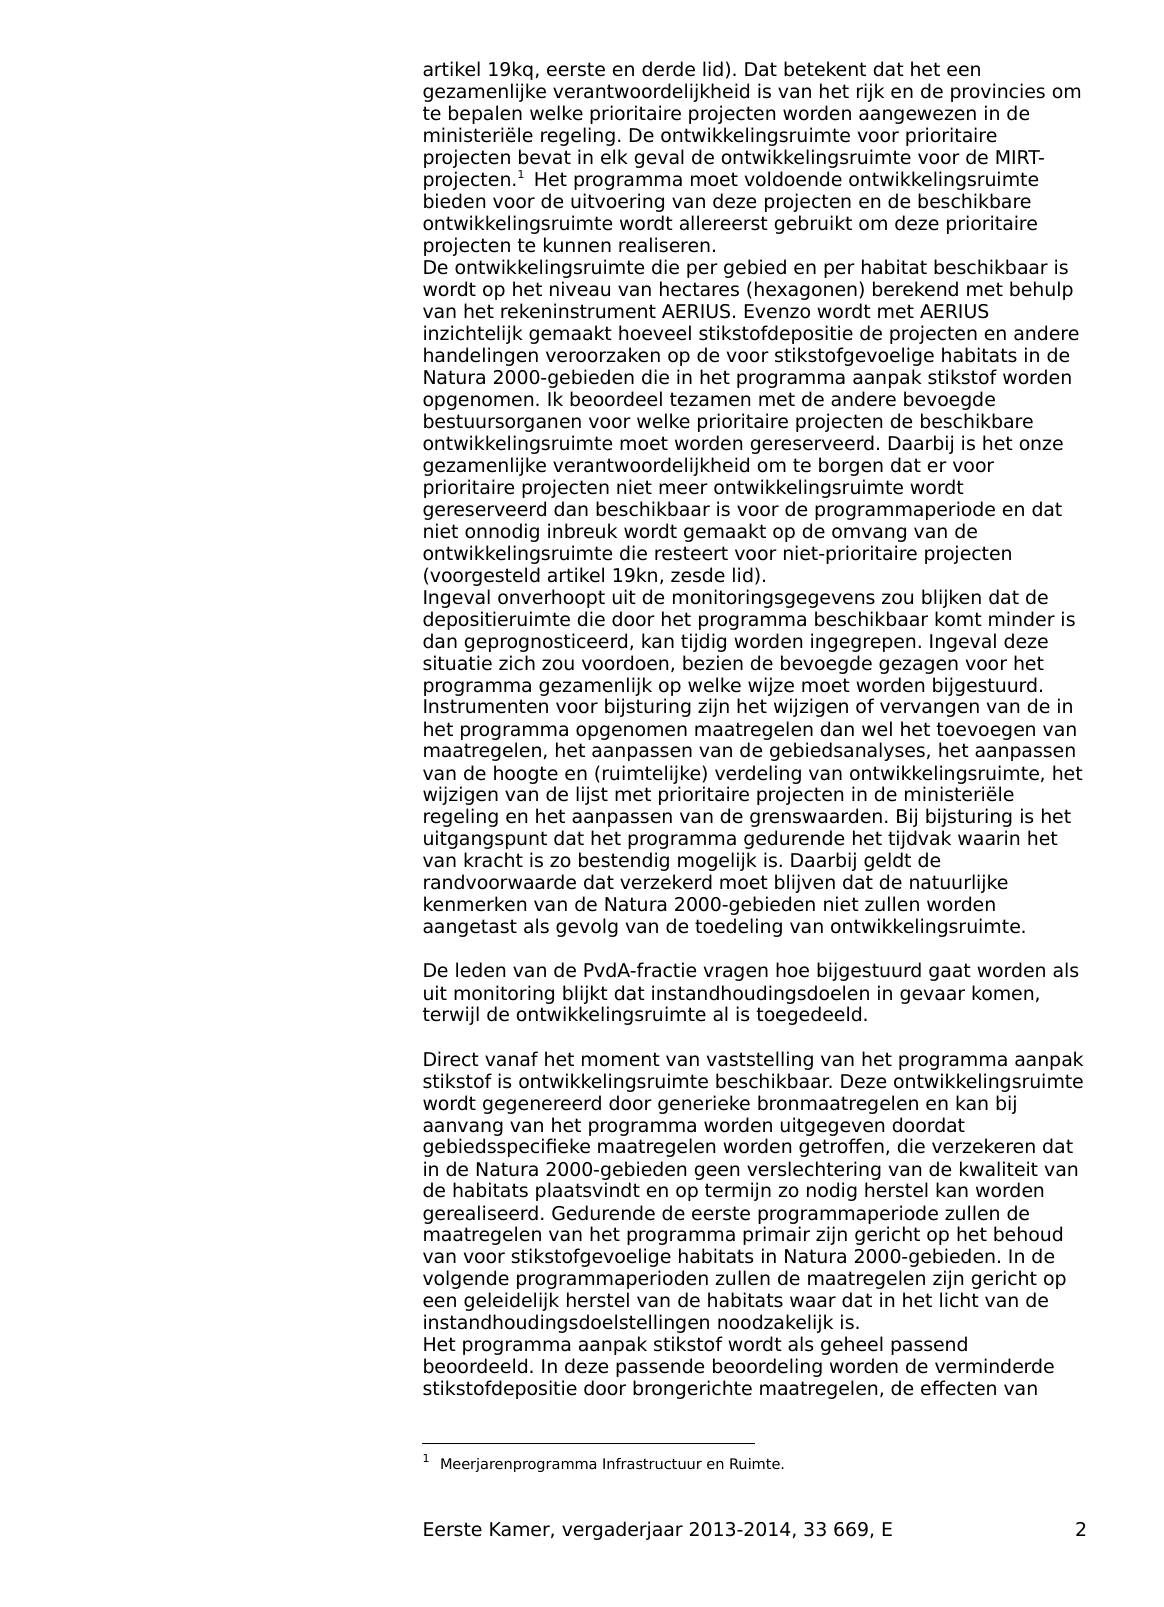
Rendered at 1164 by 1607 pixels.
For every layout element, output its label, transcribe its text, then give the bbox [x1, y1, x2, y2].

text Meerjarenprogramma Infrastructuur en Ruimte. [422, 1452, 1087, 1474]
text Het programma aanpak stikstof wordt als geheel passend beoordeeld. In deze passende beoordeling worden de verminderde stikstofdepositie door brongerichte maatregelen, de effecten van [422, 1334, 1087, 1400]
text artikel 19kq, eerste en derde lid). Dat betekent dat het een gezamenlijke verantwoordelijkheid is van het rijk en de provincies om te bepalen welke prioritaire projecten worden aangewezen in de ministeriële regeling. De ontwikkelingsruimte voor prioritaire projecten bevat in elk geval de ontwikkelingsruimte voor de MIRT-projecten. Het programma moet voldoende ontwikkelingsruimte bieden voor de uitvoering van deze projecten en de beschikbare ontwikkelingsruimte wordt allereerst gebruikt om deze prioritaire projecten te kunnen realiseren. [422, 59, 1087, 257]
text Ingeval onverhoopt uit de monitoringsgegevens zou blijken dat de depositieruimte die door het programma beschikbaar komt minder is dan geprognosticeerd, kan tijdig worden ingegrepen. Ingeval deze situatie zich zou voordoen, bezien de bevoegde gezagen voor het programma gezamenlijk op welke wijze moet worden bijgestuurd. Instrumenten voor bijsturing zijn het wijzigen of vervangen van de in het programma opgenomen maatregelen dan wel het toevoegen van maatregelen, het aanpassen van de gebiedsanalyses, het aanpassen van de hoogte en (ruimtelijke) verdeling van ontwikkelingsruimte, het wijzigen van de lijst met prioritaire projecten in de ministeriële regeling en het aanpassen van de grenswaarden. Bij bijsturing is het uitgangspunt dat het programma gedurende het tijdvak waarin het van kracht is zo bestendig mogelijk is. Daarbij geldt de randvoorwaarde dat verzekerd moet blijven dat de natuurlijke kenmerken van de Natura 2000-gebieden niet zullen worden aangetast als gevolg van de toedeling van ontwikkelingsruimte. [422, 587, 1087, 938]
text Direct vanaf het moment van vaststelling van het programma aanpak stikstof is ontwikkelingsruimte beschikbaar. Deze ontwikkelingsruimte wordt gegenereerd door generieke bronmaatregelen en kan bij aanvang van het programma worden uitgegeven doordat gebiedsspecifieke maatregelen worden getroffen, die verzekeren dat in de Natura 2000-gebieden geen verslechtering van de kwaliteit van de habitats plaatsvindt en op termijn zo nodig herstel kan worden gerealiseerd. Gedurende de eerste programmaperiode zullen de maatregelen van het programma primair zijn gericht op het behoud van voor stikstofgevoelige habitats in Natura 2000-gebieden. In de volgende programmaperioden zullen de maatregelen zijn gericht op een geleidelijk herstel van de habitats waar dat in het licht van de instandhoudingsdoelstellingen noodzakelijk is. [422, 1048, 1087, 1334]
text De leden van de PvdA-fractie vragen hoe bijgestuurd gaat worden als uit monitoring blijkt dat instandhoudingsdoelen in gevaar komen, terwijl de ontwikkelingsruimte al is toegedeeld. [422, 960, 1087, 1026]
text De ontwikkelingsruimte die per gebied en per habitat beschikbaar is wordt op het niveau van hectares (hexagonen) berekend met behulp van het rekeninstrument AERIUS. Evenzo wordt met AERIUS inzichtelijk gemaakt hoeveel stikstofdepositie de projecten en andere handelingen veroorzaken op de voor stikstofgevoelige habitats in de Natura 2000-gebieden die in het programma aanpak stikstof worden opgenomen. Ik beoordeel tezamen met de andere bevoegde bestuursorganen voor welke prioritaire projecten de beschikbare ontwikkelingsruimte moet worden gereserveerd. Daarbij is het onze gezamenlijke verantwoordelijkheid om te borgen dat er voor prioritaire projecten niet meer ontwikkelingsruimte wordt gereserveerd dan beschikbaar is voor de programmaperiode en dat niet onnodig inbreuk wordt gemaakt op de omvang van de ontwikkelingsruimte die resteert voor niet-prioritaire projecten (voorgesteld artikel 19kn, zesde lid). [422, 257, 1087, 587]
